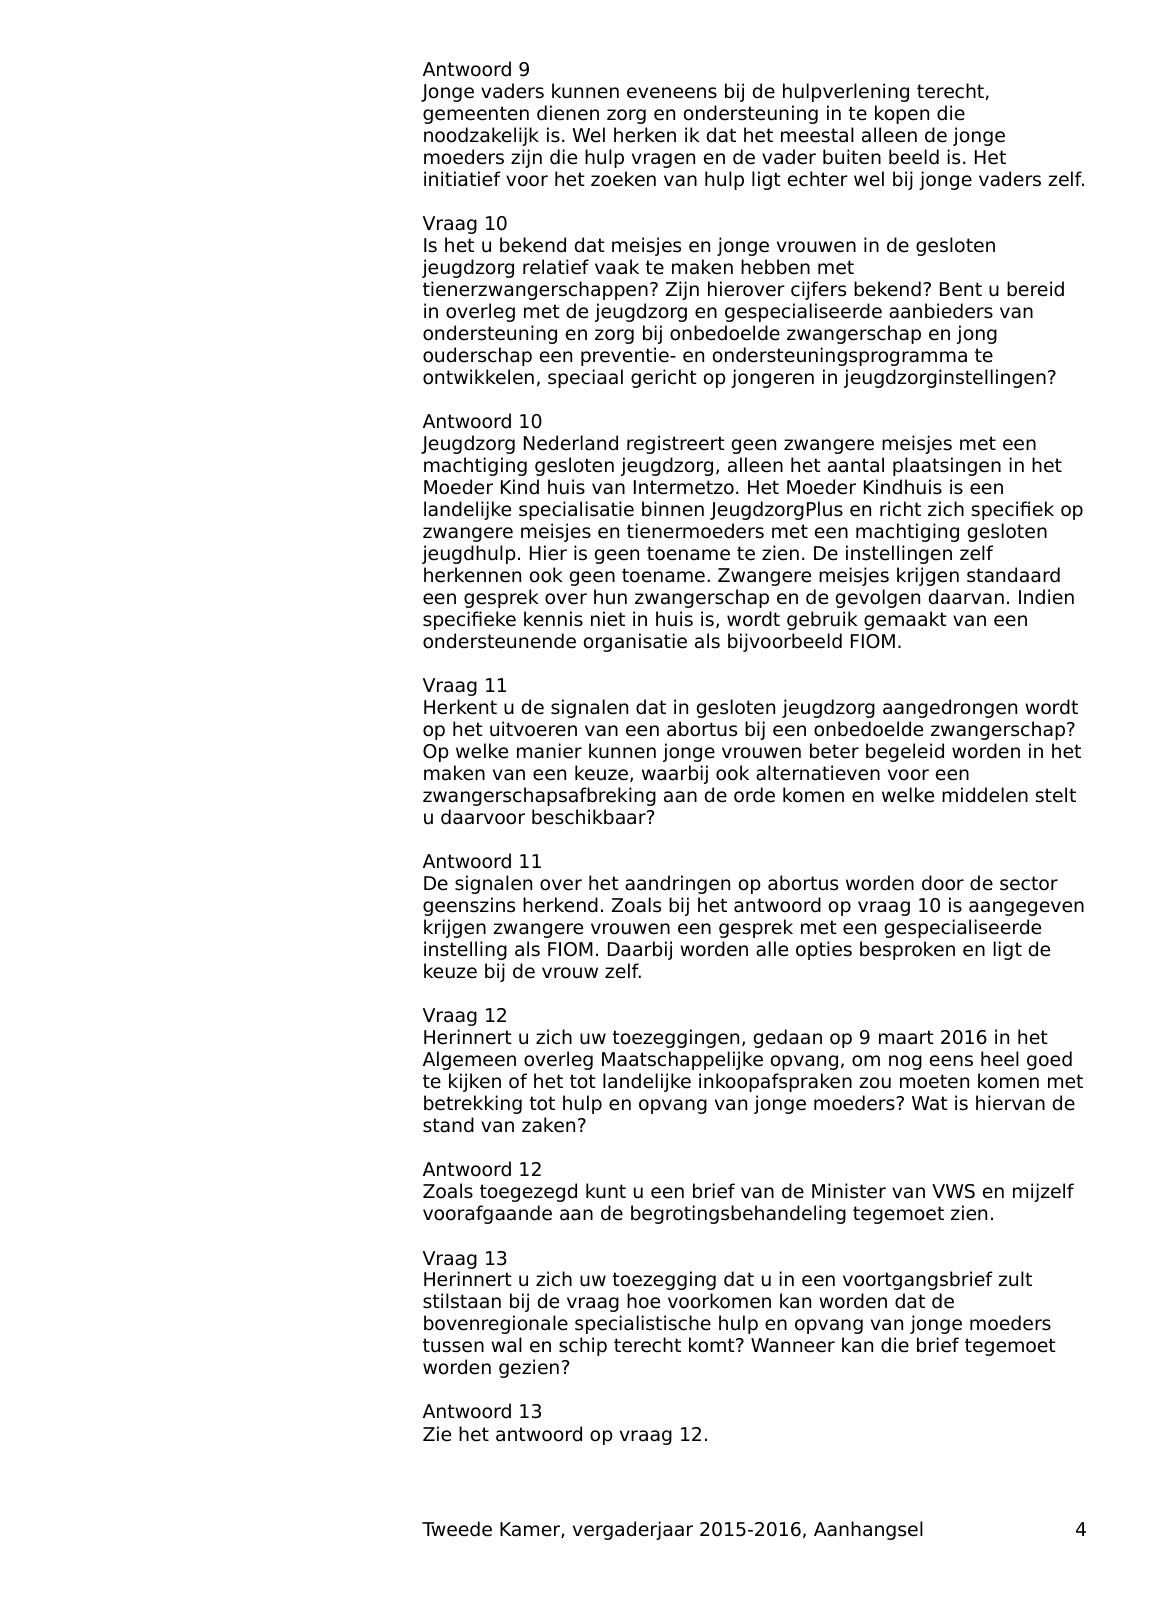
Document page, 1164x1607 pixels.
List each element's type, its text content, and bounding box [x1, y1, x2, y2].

text Herkent u de signalen dat in gesloten jeugdzorg aangedrongen wordt op het uitvoeren van een abortus bij een onbedoelde zwangerschap? Op welke manier kunnen jonge vrouwen beter begeleid worden in het maken van een keuze, waarbij ook alternatieven voor een zwangerschapsafbreking aan de orde komen en welke middelen stelt u daarvoor beschikbaar? [422, 697, 1087, 829]
text Jeugdzorg Nederland registreert geen zwangere meisjes met een machtiging gesloten jeugdzorg, alleen het aantal plaatsingen in het Moeder Kind huis van Intermetzo. Het Moeder Kindhuis is een landelijke specialisatie binnen JeugdzorgPlus en richt zich specifiek op zwangere meisjes en tienermoeders met een machtiging gesloten jeugdhulp. Hier is geen toename te zien. De instellingen zelf herkennen ook geen toename. Zwangere meisjes krijgen standaard een gesprek over hun zwangerschap en de gevolgen daarvan. Indien specifieke kennis niet in huis is, wordt gebruik gemaakt van een ondersteunende organisatie als bijvoorbeeld FIOM. [422, 433, 1087, 653]
text Antwoord 11 [422, 851, 1087, 873]
text Antwoord 10 [422, 411, 1087, 433]
text Antwoord 12 [422, 1159, 1087, 1181]
text Jonge vaders kunnen eveneens bij de hulpverlening terecht, gemeenten dienen zorg en ondersteuning in te kopen die noodzakelijk is. Wel herken ik dat het meestal alleen de jonge moeders zijn die hulp vragen en de vader buiten beeld is. Het initiatief voor het zoeken van hulp ligt echter wel bij jonge vaders zelf. [422, 81, 1087, 191]
text Vraag 13 [422, 1247, 1087, 1269]
text Vraag 10 [422, 213, 1087, 235]
text Vraag 12 [422, 1005, 1087, 1027]
text Herinnert u zich uw toezeggingen, gedaan op 9 maart 2016 in het Algemeen overleg Maatschappelijke opvang, om nog eens heel goed te kijken of het tot landelijke inkoopafspraken zou moeten komen met betrekking tot hulp en opvang van jonge moeders? Wat is hiervan de stand van zaken? [422, 1027, 1087, 1137]
text Antwoord 9 [422, 59, 1087, 81]
text Zoals toegezegd kunt u een brief van de Minister van VWS en mijzelf voorafgaande aan de begrotingsbehandeling tegemoet zien. [422, 1181, 1087, 1225]
text De signalen over het aandringen op abortus worden door de sector geenszins herkend. Zoals bij het antwoord op vraag 10 is aangegeven krijgen zwangere vrouwen een gesprek met een gespecialiseerde instelling als FIOM. Daarbij worden alle opties besproken en ligt de keuze bij de vrouw zelf. [422, 873, 1087, 983]
text Herinnert u zich uw toezegging dat u in een voortgangsbrief zult stilstaan bij de vraag hoe voorkomen kan worden dat de bovenregionale specialistische hulp en opvang van jonge moeders tussen wal en schip terecht komt? Wanneer kan die brief tegemoet worden gezien? [422, 1269, 1087, 1379]
text Is het u bekend dat meisjes en jonge vrouwen in de gesloten jeugdzorg relatief vaak te maken hebben met tienerzwangerschappen? Zijn hierover cijfers bekend? Bent u bereid in overleg met de jeugdzorg en gespecialiseerde aanbieders van ondersteuning en zorg bij onbedoelde zwangerschap en jong ouderschap een preventie- en ondersteuningsprogramma te ontwikkelen, speciaal gericht op jongeren in jeugdzorginstellingen? [422, 235, 1087, 389]
text Zie het antwoord op vraag 12. [422, 1423, 1087, 1445]
text Vraag 11 [422, 675, 1087, 697]
text Antwoord 13 [422, 1401, 1087, 1423]
